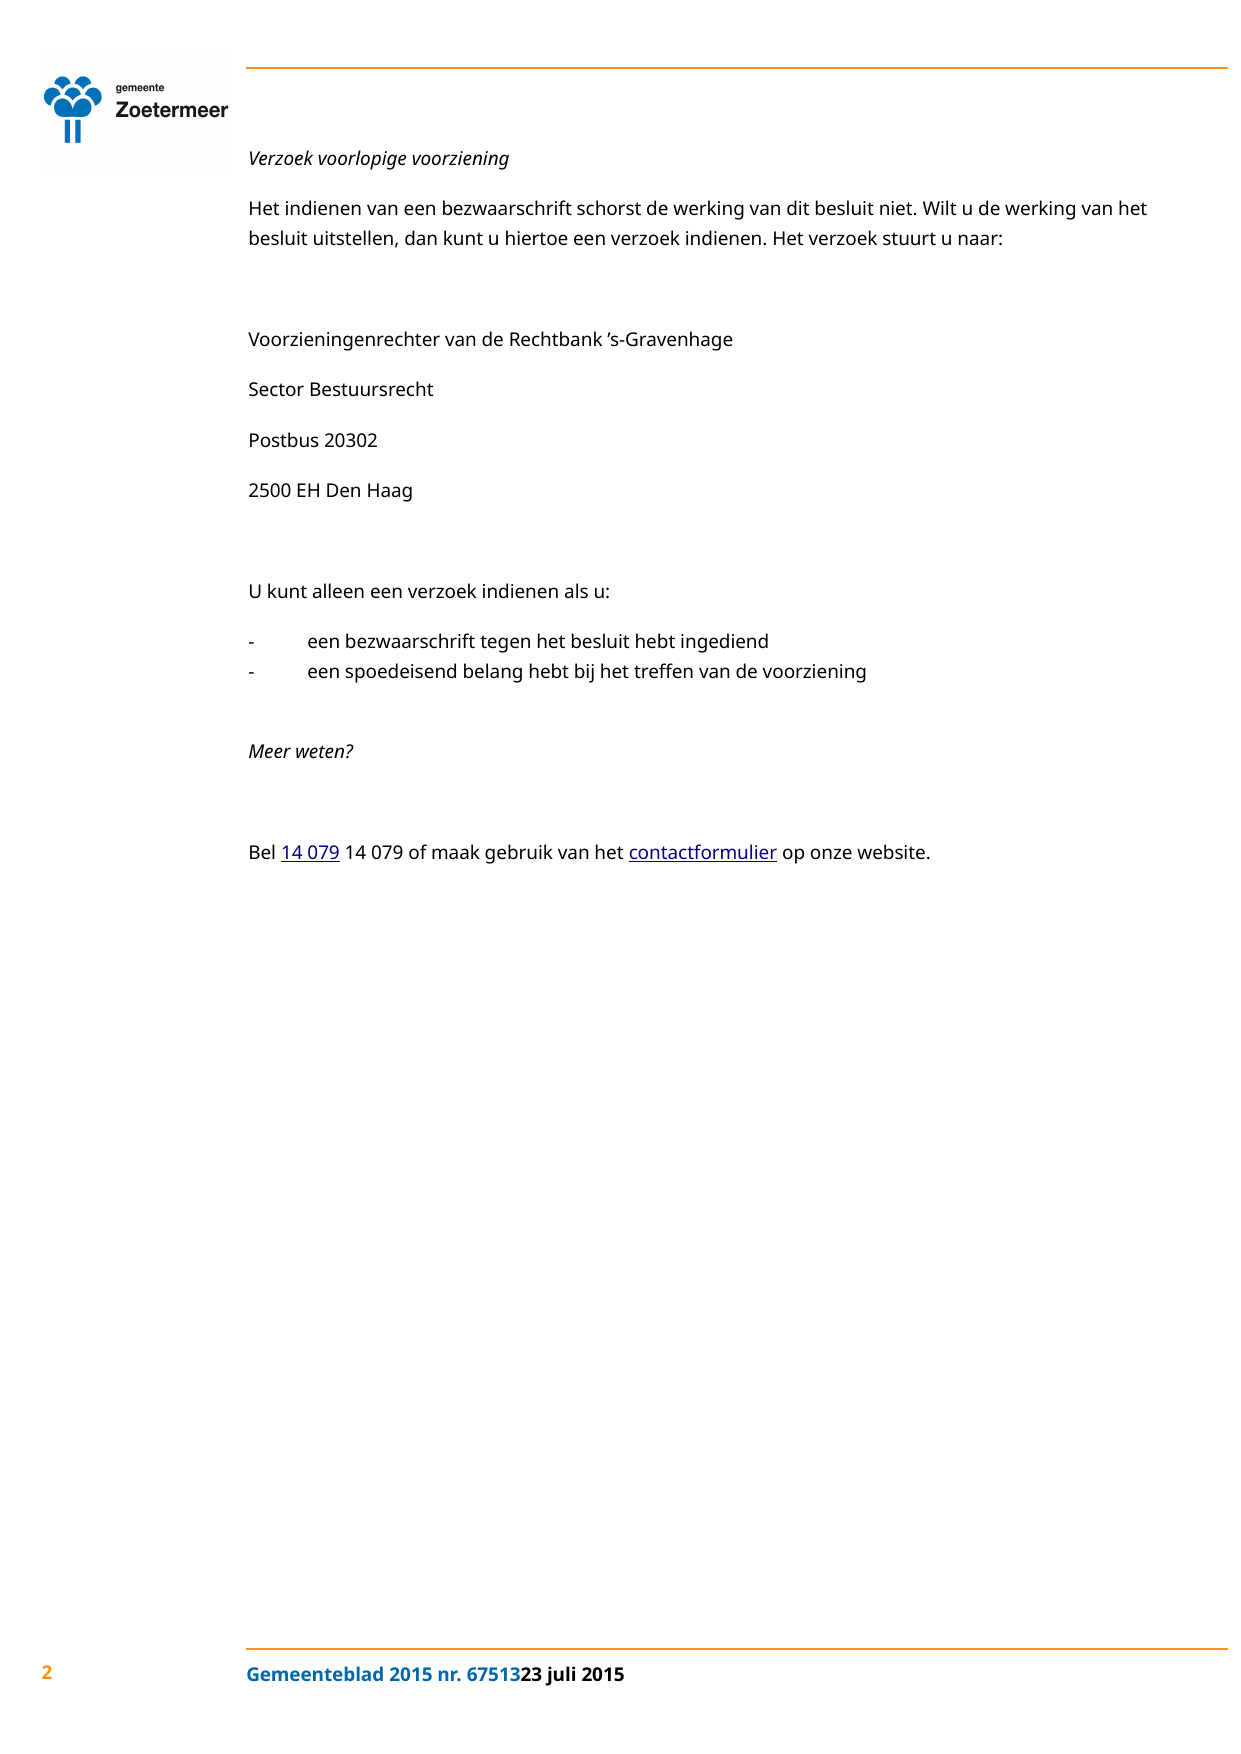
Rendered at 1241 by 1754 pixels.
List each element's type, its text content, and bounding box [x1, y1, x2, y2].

text Verzoek voorlopige voorziening [248, 145, 1152, 171]
text Meer weten? [248, 738, 1152, 764]
list een spoedeisend belang hebt bij het treffen van de voorziening [248, 658, 1152, 684]
text Postbus 20302 [248, 427, 1152, 453]
text Voorzieningenrechter van de Rechtbank ’s-Gravenhage [248, 326, 1152, 352]
picture [41, 47, 231, 172]
text U kunt alleen een verzoek indienen als u: [248, 578, 1152, 604]
text Bel 14 079 14 079 of maak gebruik van het contactformulier op onze website. [248, 839, 1152, 865]
list een bezwaarschrift tegen het besluit hebt ingediend [248, 628, 1152, 654]
text Sector Bestuursrecht [248, 376, 1152, 402]
text Het indienen van een bezwaarschrift schorst de werking van dit besluit niet. Wilt u de werking van het besluit uitstellen, dan kunt u hiertoe een verzoek indienen. Het verzoek stuurt u naar: [248, 196, 1152, 251]
text 2500 EH Den Haag [248, 477, 1152, 503]
